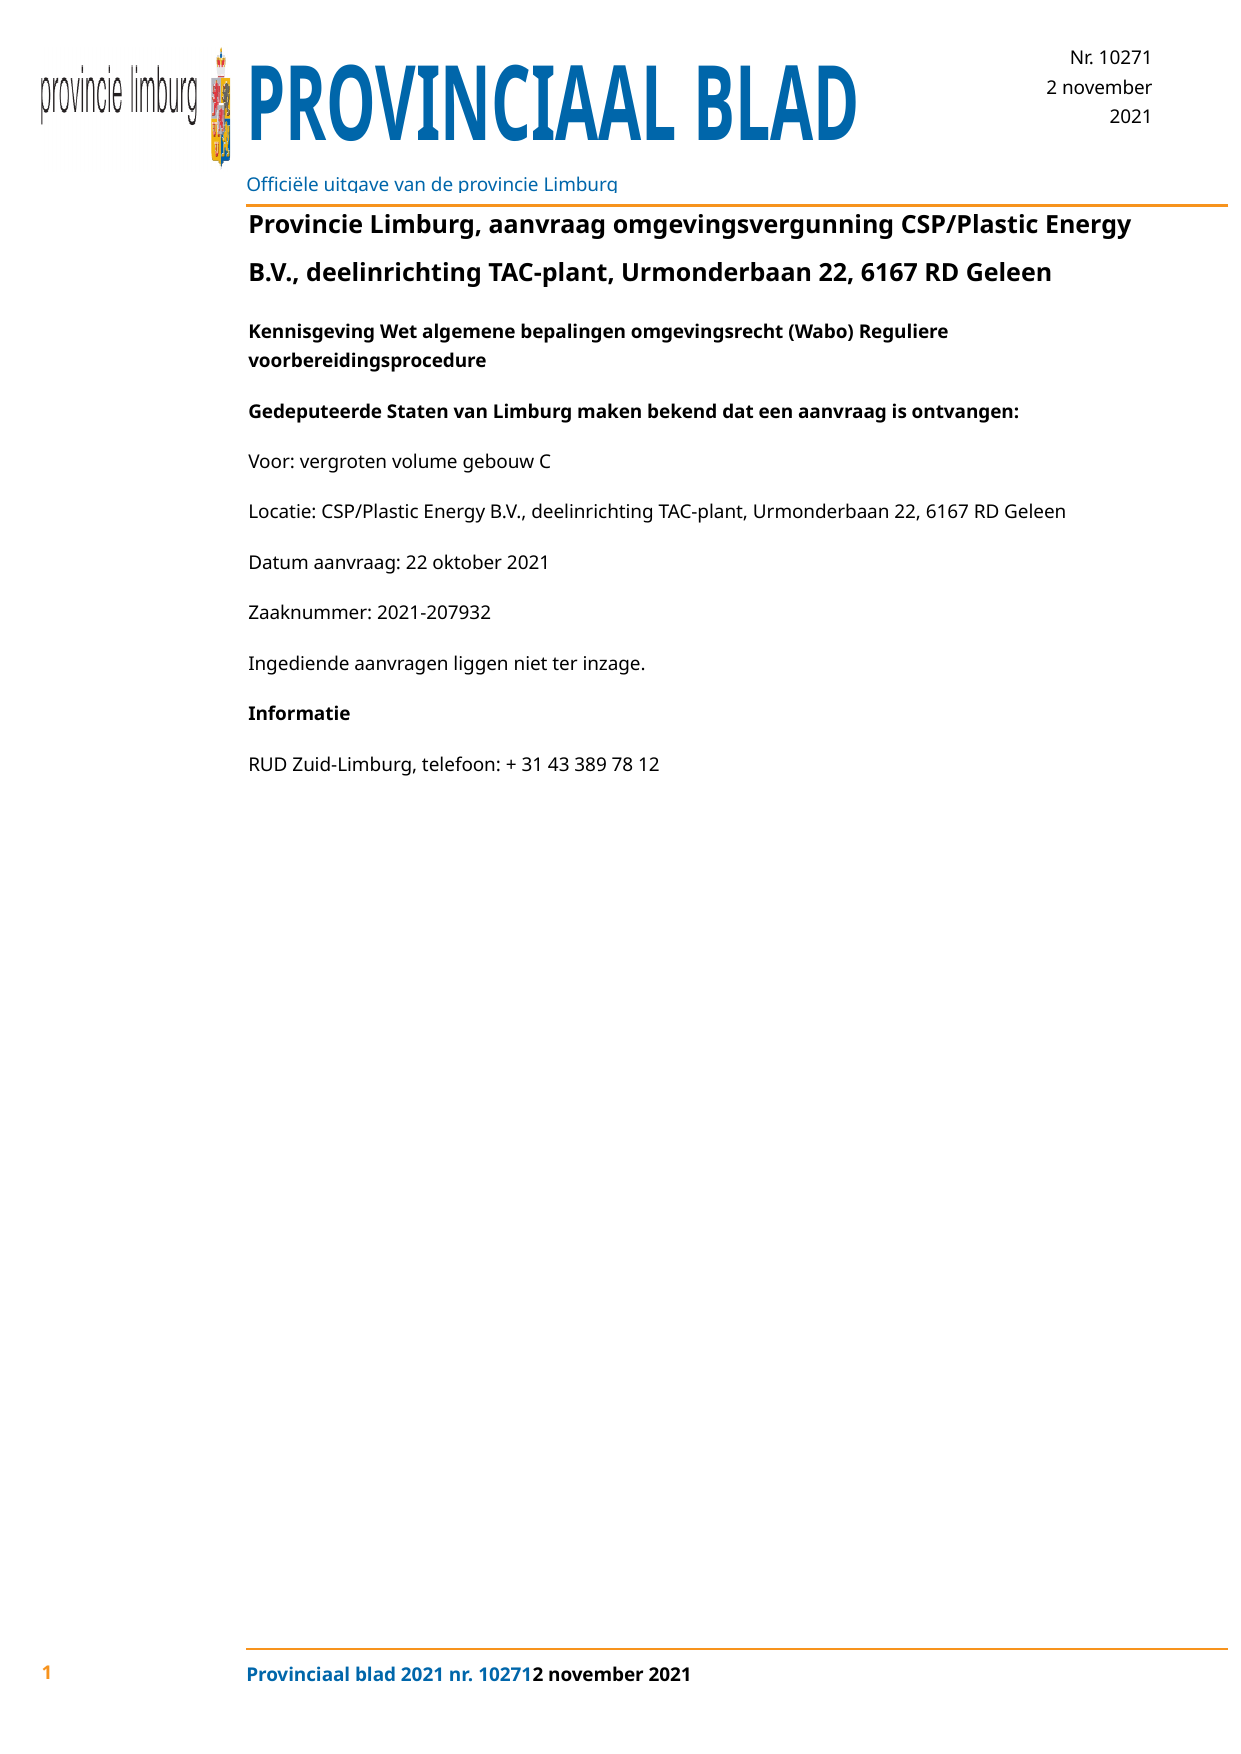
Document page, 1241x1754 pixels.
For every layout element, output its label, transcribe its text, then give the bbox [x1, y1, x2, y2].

text Provincie Limburg, aanvraag omgevingsvergunning CSP/Plastic Energy B.V., deelinrichting TAC-plant, Urmonderbaan 22, 6167 RD Geleen [248, 207, 1152, 288]
text Informatie [248, 700, 1152, 726]
text Voor: vergroten volume gebouw C [248, 448, 1152, 474]
picture [41, 47, 231, 172]
text Datum aanvraag: 22 oktober 2021 [248, 549, 1152, 575]
text Ingediende aanvragen liggen niet ter inzage. [248, 650, 1152, 676]
text Kennisgeving Wet algemene bepalingen omgevingsrecht (Wabo) Reguliere voorbereidingsprocedure [248, 318, 1152, 373]
text Locatie: CSP/Plastic Energy B.V., deelinrichting TAC-plant, Urmonderbaan 22, 6167 RD Geleen [248, 499, 1152, 524]
text Zaaknummer: 2021-207932 [248, 599, 1152, 625]
text Gedeputeerde Staten van Limburg maken bekend dat een aanvraag is ontvangen: [248, 398, 1152, 424]
text RUD Zuid-Limburg, telefoon: + 31 43 389 78 12 [248, 751, 1152, 777]
